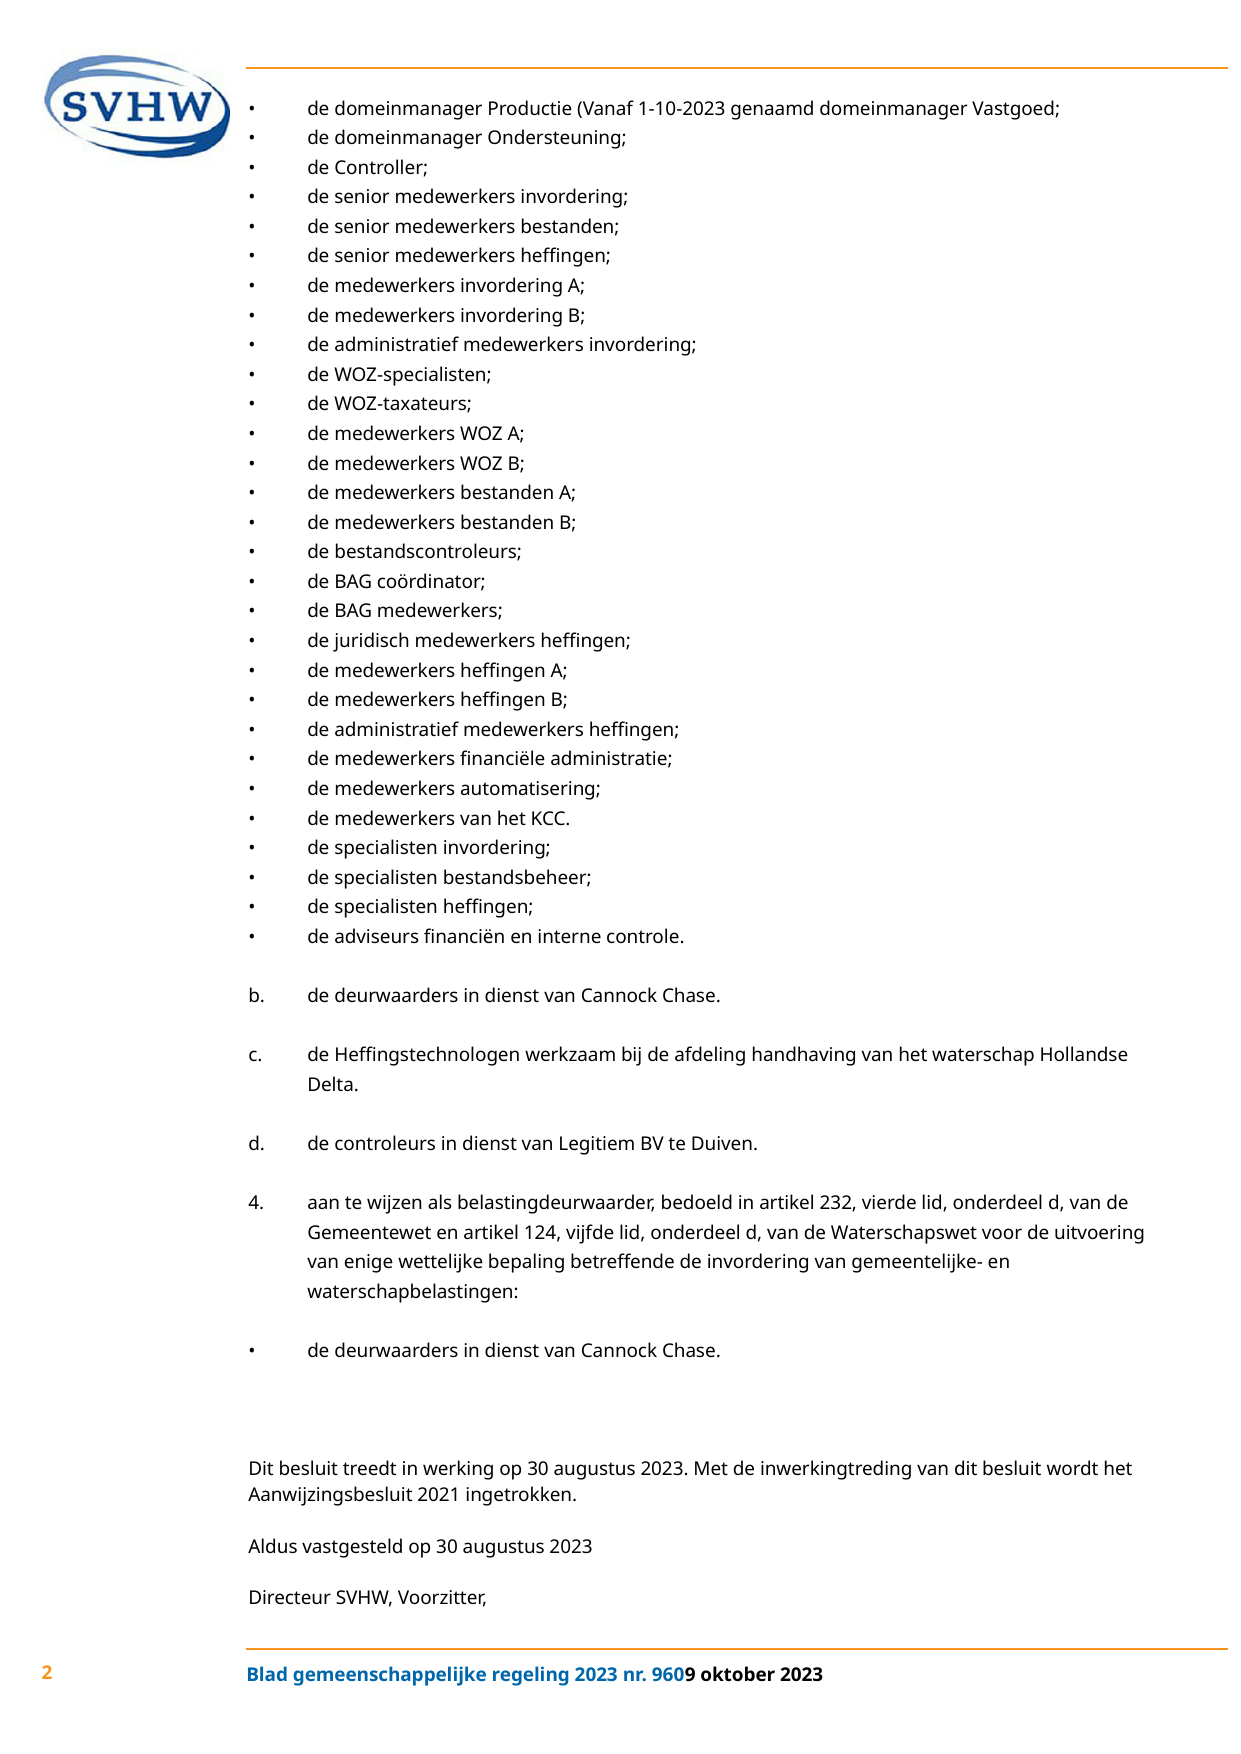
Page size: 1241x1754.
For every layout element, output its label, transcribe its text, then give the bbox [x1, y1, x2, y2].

list de medewerkers heffingen B; [248, 686, 1152, 712]
text Directeur SVHW, Voorzitter, [248, 1584, 1152, 1610]
list de controleurs in dienst van Legitiem BV te Duiven. [248, 1130, 1152, 1156]
list de medewerkers van het KCC. [248, 805, 1152, 831]
list de medewerkers bestanden A; [248, 479, 1152, 505]
list de senior medewerkers bestanden; [248, 213, 1152, 239]
list de administratief medewerkers heffingen; [248, 716, 1152, 742]
list de WOZ-specialisten; [248, 361, 1152, 387]
list de medewerkers WOZ A; [248, 420, 1152, 446]
list de bestandscontroleurs; [248, 538, 1152, 564]
list de senior medewerkers heffingen; [248, 243, 1152, 268]
list de deurwaarders in dienst van Cannock Chase. [248, 982, 1152, 1008]
list de administratief medewerkers invordering; [248, 331, 1152, 357]
list de BAG coördinator; [248, 568, 1152, 594]
list de Heffingstechnologen werkzaam bij de afdeling handhaving van het waterschap Hollandse Delta. [248, 1041, 1152, 1097]
list de medewerkers bestanden B; [248, 509, 1152, 535]
list de medewerkers heffingen A; [248, 657, 1152, 683]
list de juridisch medewerkers heffingen; [248, 627, 1152, 653]
list de deurwaarders in dienst van Cannock Chase. [248, 1337, 1152, 1363]
picture [41, 47, 231, 172]
list de specialisten heffingen; [248, 893, 1152, 919]
list de medewerkers financiële administratie; [248, 746, 1152, 771]
list de WOZ-taxateurs; [248, 391, 1152, 416]
list de domeinmanager Productie (Vanaf 1-10-2023 genaamd domeinmanager Vastgoed; [248, 95, 1152, 121]
list de domeinmanager Ondersteuning; [248, 124, 1152, 150]
text Dit besluit treedt in werking op 30 augustus 2023. Met de inwerkingtreding van dit besluit wordt het Aanwijzingsbesluit 2021 ingetrokken. [248, 1456, 1152, 1507]
list de medewerkers invordering A; [248, 272, 1152, 298]
list de specialisten invordering; [248, 834, 1152, 860]
list de Controller; [248, 154, 1152, 180]
list de medewerkers automatisering; [248, 775, 1152, 801]
list de specialisten bestandsbeheer; [248, 864, 1152, 890]
list de BAG medewerkers; [248, 598, 1152, 623]
text Aldus vastgesteld op 30 augustus 2023 [248, 1533, 1152, 1558]
list de medewerkers invordering B; [248, 302, 1152, 328]
list aan te wijzen als belastingdeurwaarder, bedoeld in artikel 232, vierde lid, onderdeel d, van de Gemeentewet en artikel 124, vijfde lid, onderdeel d, van de Waterschapswet voor de uitvoering van enige wettelijke bepaling betreffende de invordering van gemeentelijke- en waterschapbelastingen: [248, 1189, 1152, 1304]
list de adviseurs financiën en interne controle. [248, 923, 1152, 949]
list de medewerkers WOZ B; [248, 450, 1152, 476]
list de senior medewerkers invordering; [248, 183, 1152, 209]
